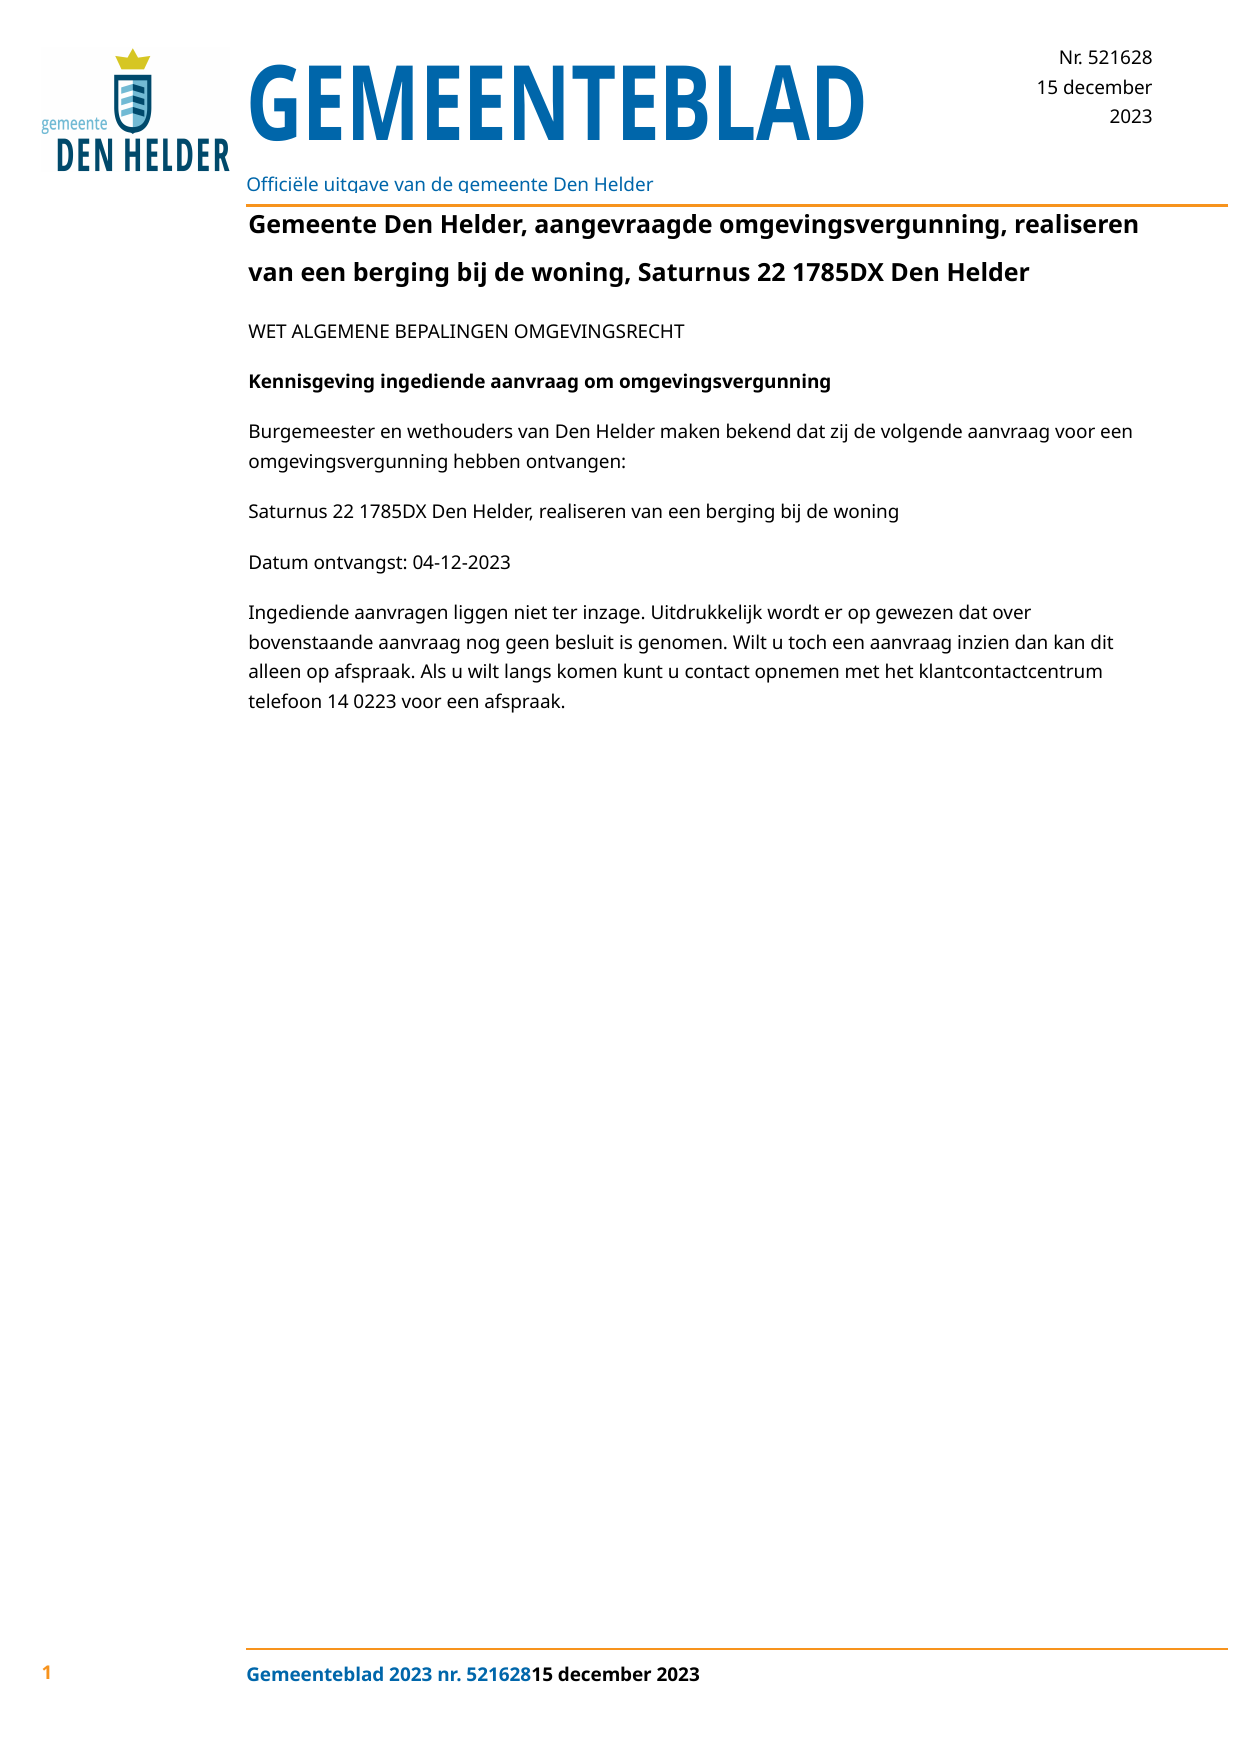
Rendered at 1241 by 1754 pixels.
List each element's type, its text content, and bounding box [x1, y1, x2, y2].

text Saturnus 22 1785DX Den Helder, realiseren van een berging bij de woning [248, 499, 1152, 524]
picture [100, 154, 106, 172]
text Gemeente Den Helder, aangevraagde omgevingsvergunning, realiseren van een berging bij de woning, Saturnus 22 1785DX Den Helder [248, 207, 1152, 288]
text Datum ontvangst: 04-12-2023 [248, 549, 1152, 575]
text Kennisgeving ingediende aanvraag om omgevingsvergunning [248, 368, 1152, 394]
picture [220, 160, 224, 172]
text WET ALGEMENE BEPALINGEN OMGEVINGSRECHT [248, 318, 1152, 344]
text Ingediende aanvragen liggen niet ter inzage. Uitdrukkelijk wordt er op gewezen dat over bovenstaande aanvraag nog geen besluit is genomen. Wilt u toch een aanvraag inzien dan kan dit alleen op afspraak. Als u wilt langs komen kunt u contact opnemen met het klantcontactcentrum telefoon 14 0223 voor een afspraak. [248, 599, 1152, 714]
picture [130, 157, 135, 172]
picture [182, 144, 187, 165]
picture [63, 144, 68, 165]
text Burgemeester en wethouders van Den Helder maken bekend dat zij de volgende aanvraag voor een omgevingsvergunning hebben ontvangen: [248, 419, 1152, 474]
picture [41, 47, 231, 172]
